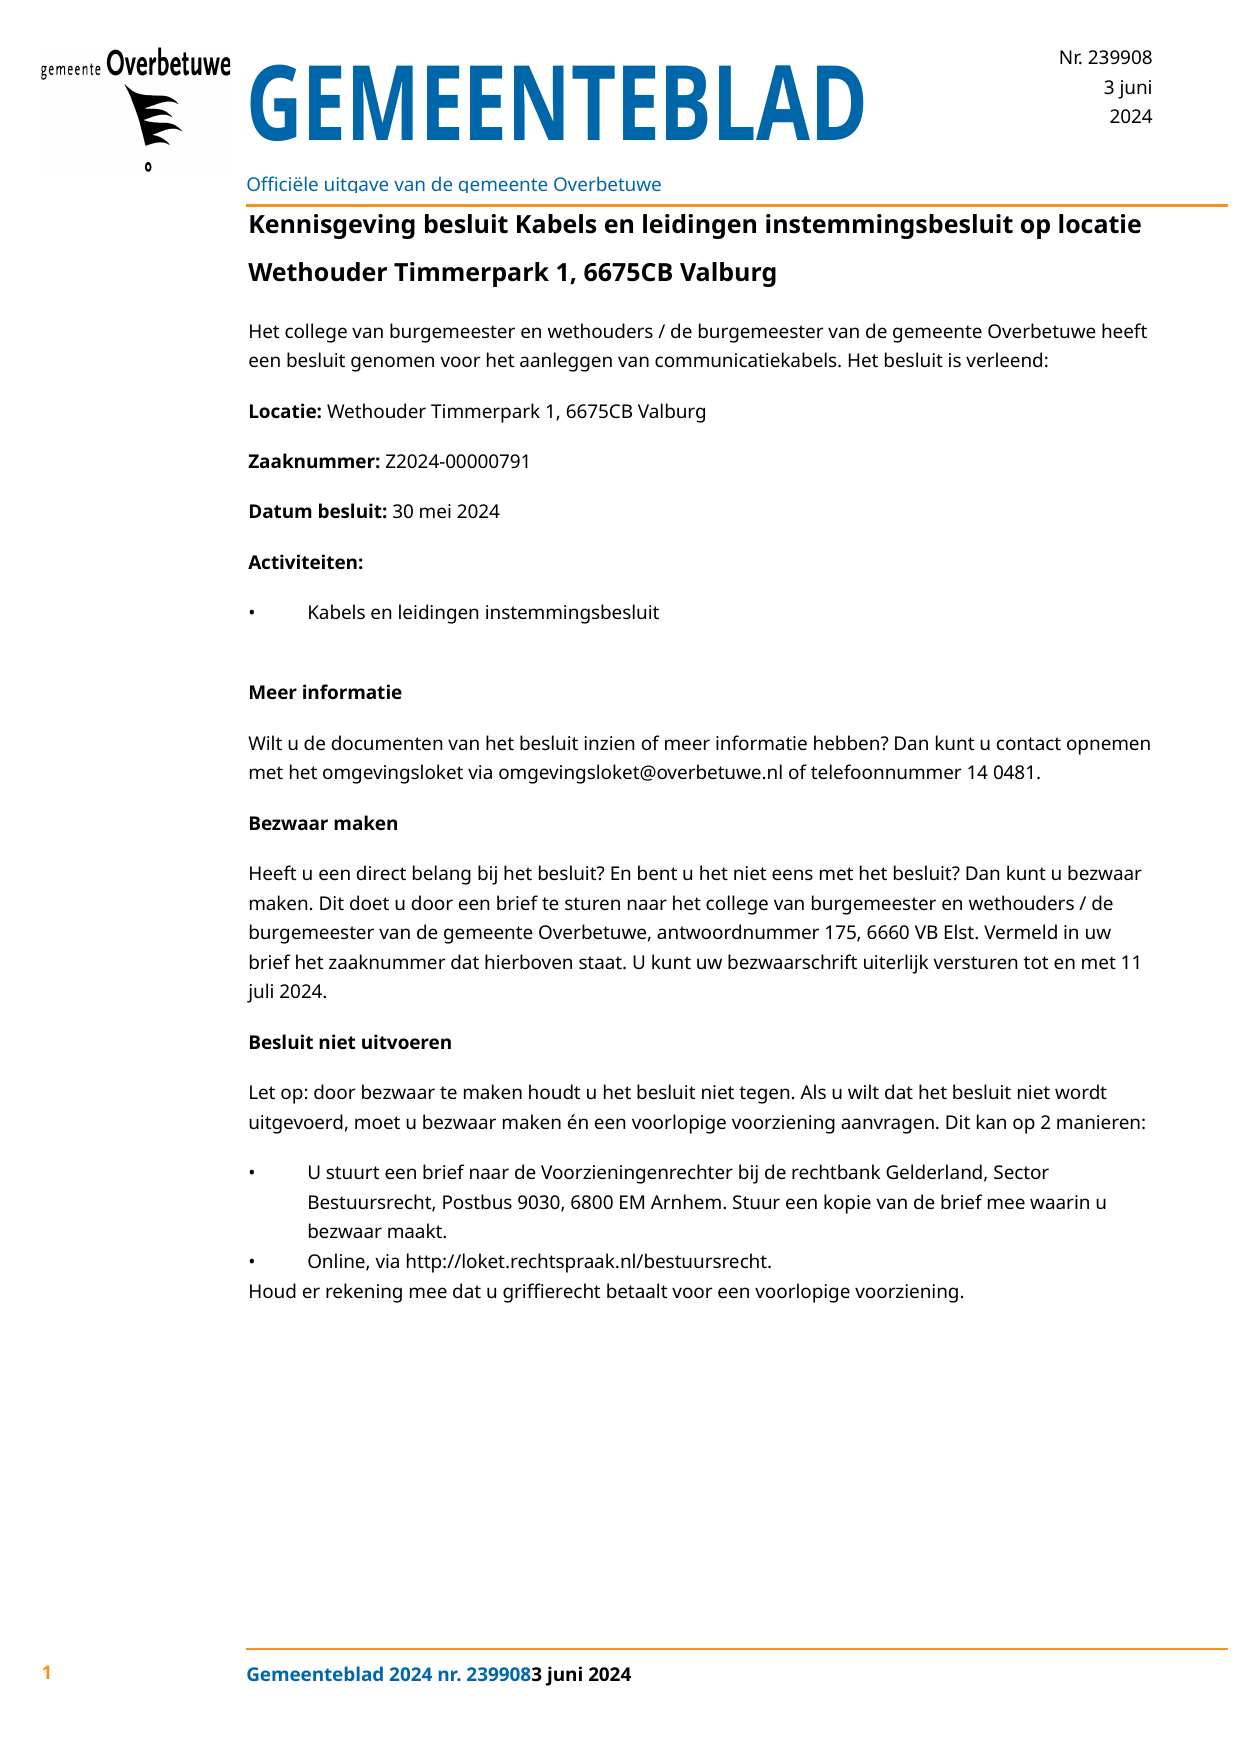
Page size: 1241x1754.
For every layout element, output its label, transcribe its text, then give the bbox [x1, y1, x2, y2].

text Besluit niet uitvoeren [248, 1029, 1152, 1055]
text Zaaknummer: Z2024-00000791 [248, 448, 1152, 474]
list Kabels en leidingen instemmingsbesluit [248, 599, 1152, 625]
text Meer informatie [248, 679, 1152, 705]
text Kennisgeving besluit Kabels en leidingen instemmingsbesluit op locatie Wethouder Timmerpark 1, 6675CB Valburg [248, 207, 1152, 288]
text Locatie: Wethouder Timmerpark 1, 6675CB Valburg [248, 398, 1152, 424]
picture [41, 47, 231, 172]
list U stuurt een brief naar de Voorzieningenrechter bij de rechtbank Gelderland, Sector Bestuursrecht, Postbus 9030, 6800 EM Arnhem. Stuur een kopie van de brief mee waarin u bezwaar maakt. [248, 1159, 1152, 1244]
text Activiteiten: [248, 549, 1152, 575]
text Datum besluit: 30 mei 2024 [248, 499, 1152, 524]
text Let op: door bezwaar te maken houdt u het besluit niet tegen. Als u wilt dat het besluit niet wordt uitgevoerd, moet u bezwaar maken én een voorlopige voorziening aanvragen. Dit kan op 2 manieren: [248, 1079, 1152, 1135]
text Heeft u een direct belang bij het besluit? En bent u het niet eens met het besluit? Dan kunt u bezwaar maken. Dit doet u door een brief te sturen naar het college van burgemeester en wethouders / de burgemeester van de gemeente Overbetuwe, antwoordnummer 175, 6660 VB Elst. Vermeld in uw brief het zaaknummer dat hierboven staat. U kunt uw bezwaarschrift uiterlijk versturen tot en met 11 juli 2024. [248, 860, 1152, 1004]
text Houd er rekening mee dat u griffierecht betaalt voor een voorlopige voorziening. [248, 1278, 1152, 1304]
text Bezwaar maken [248, 810, 1152, 836]
text Het college van burgemeester en wethouders / de burgemeester van de gemeente Overbetuwe heeft een besluit genomen voor het aanleggen van communicatiekabels. Het besluit is verleend: [248, 318, 1152, 373]
text Wilt u de documenten van het besluit inzien of meer informatie hebben? Dan kunt u contact opnemen met het omgevingsloket via omgevingsloket@overbetuwe.nl of telefoonnummer 14 0481. [248, 730, 1152, 785]
list Online, via http://loket.rechtspraak.nl/bestuursrecht. [248, 1248, 1152, 1274]
